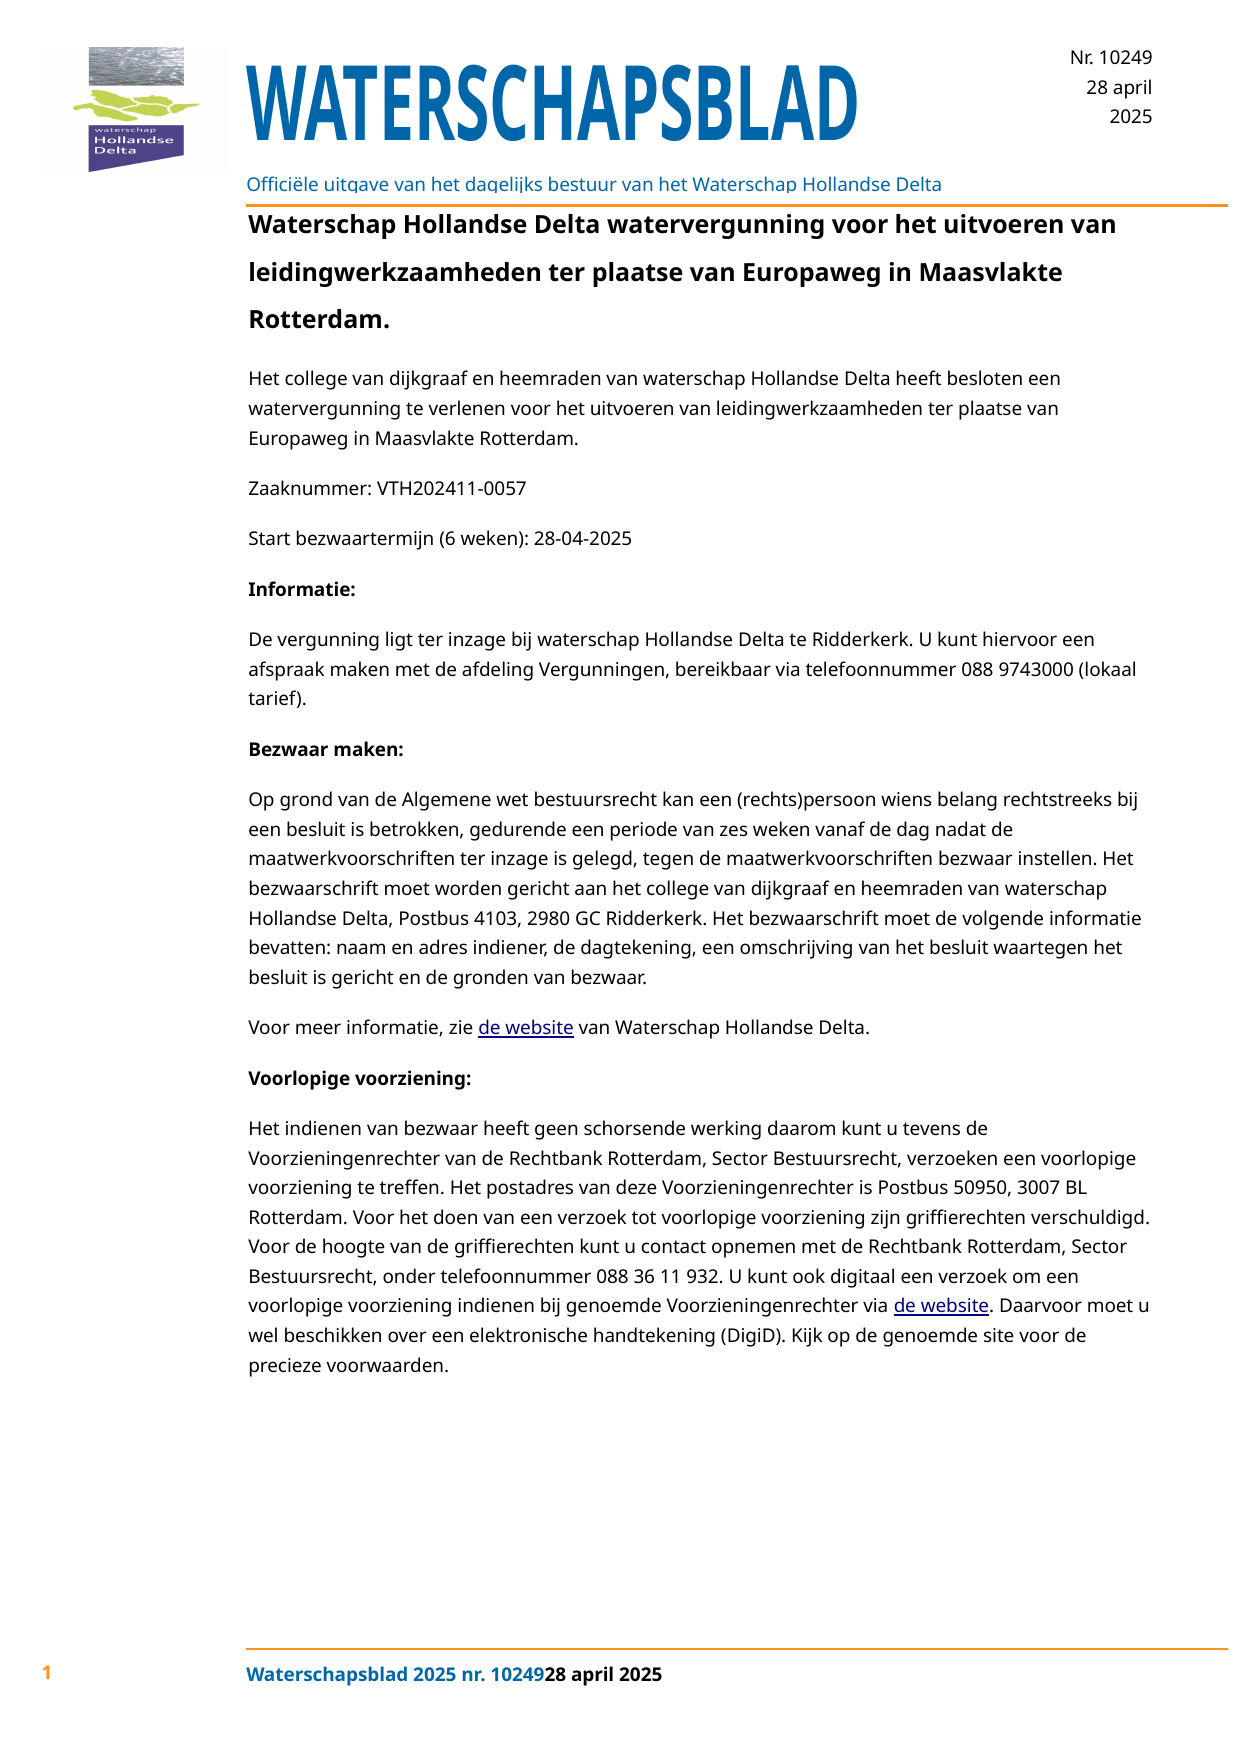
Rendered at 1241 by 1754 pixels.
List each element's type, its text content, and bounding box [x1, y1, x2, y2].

text Bezwaar maken: [248, 736, 1152, 762]
text Het indienen van bezwaar heeft geen schorsende werking daarom kunt u tevens de Voorzieningenrechter van de Rechtbank Rotterdam, Sector Bestuursrecht, verzoeken een voorlopige voorziening te treffen. Het postadres van deze Voorzieningenrechter is Postbus 50950, 3007 BL Rotterdam. Voor het doen van een verzoek tot voorlopige voorziening zijn griffierechten verschuldigd. Voor de hoogte van de griffierechten kunt u contact opnemen met de Rechtbank Rotterdam, Sector Bestuursrecht, onder telefoonnummer 088 36 11 932. U kunt ook digitaal een verzoek om een voorlopige voorziening indienen bij genoemde Voorzieningenrechter via de website. Daarvoor moet u wel beschikken over een elektronische handtekening (DigiD). Kijk op de genoemde site voor de precieze voorwaarden. [248, 1115, 1152, 1377]
text Op grond van de Algemene wet bestuursrecht kan een (rechts)persoon wiens belang rechtstreeks bij een besluit is betrokken, gedurende een periode van zes weken vanaf de dag nadat de maatwerkvoorschriften ter inzage is gelegd, tegen de maatwerkvoorschriften bezwaar instellen. Het bezwaarschrift moet worden gericht aan het college van dijkgraaf en heemraden van waterschap Hollandse Delta, Postbus 4103, 2980 GC Ridderkerk. Het bezwaarschrift moet de volgende informatie bevatten: naam en adres indiener, de dagtekening, een omschrijving van het besluit waartegen het besluit is gericht en de gronden van bezwaar. [248, 786, 1152, 989]
picture [41, 47, 231, 172]
text Informatie: [248, 576, 1152, 602]
text Waterschap Hollandse Delta watervergunning voor het uitvoeren van leidingwerkzaamheden ter plaatse van Europaweg in Maasvlakte Rotterdam. [248, 207, 1152, 336]
text Het college van dijkgraaf en heemraden van waterschap Hollandse Delta heeft besloten een watervergunning te verlenen voor het uitvoeren van leidingwerkzaamheden ter plaatse van Europaweg in Maasvlakte Rotterdam. [248, 366, 1152, 450]
text Zaaknummer: VTH202411-0057 [248, 475, 1152, 501]
text Start bezwaartermijn (6 weken): 28-04-2025 [248, 526, 1152, 551]
text Voor meer informatie, zie de website van Waterschap Hollandse Delta. [248, 1014, 1152, 1040]
text De vergunning ligt ter inzage bij waterschap Hollandse Delta te Ridderkerk. U kunt hiervoor een afspraak maken met de afdeling Vergunningen, bereikbaar via telefoonnummer 088 9743000 (lokaal tarief). [248, 626, 1152, 711]
text Voorlopige voorziening: [248, 1065, 1152, 1090]
